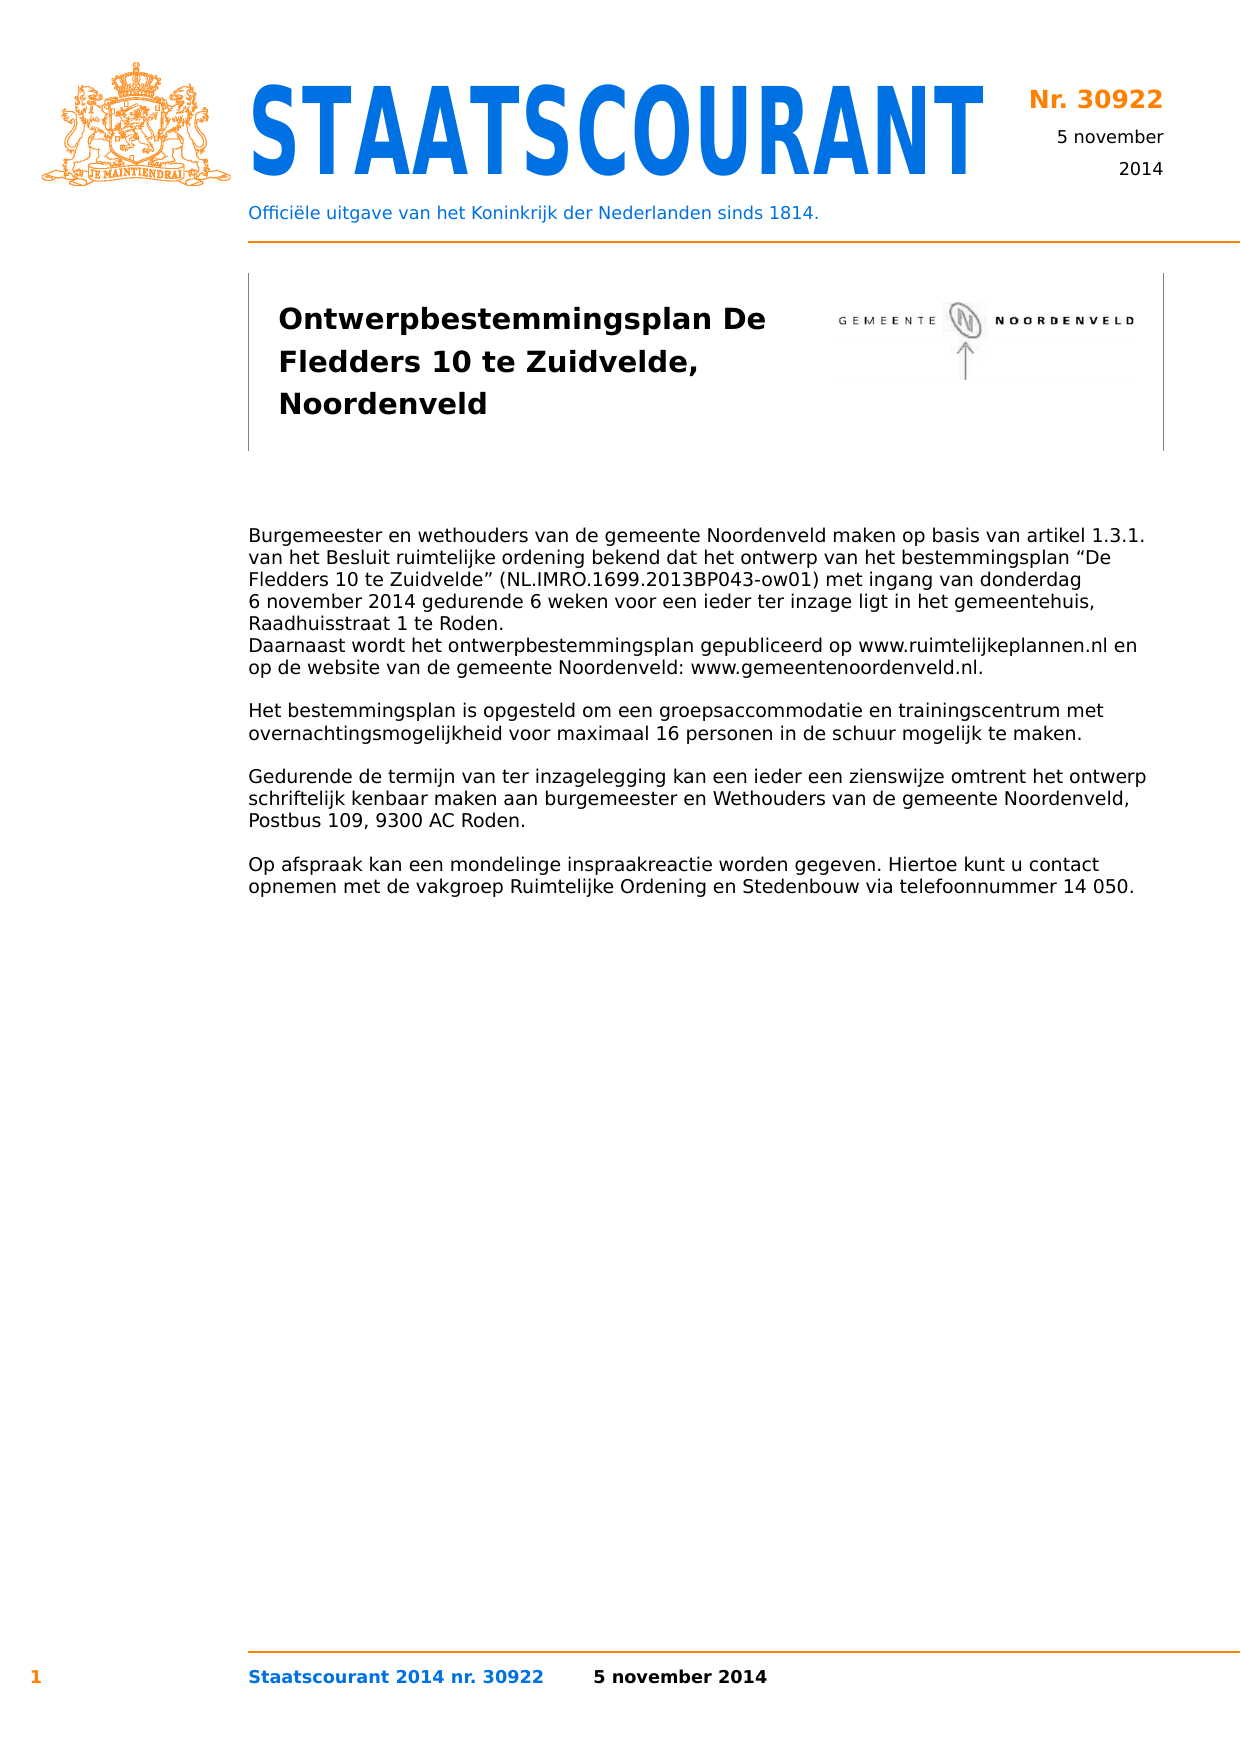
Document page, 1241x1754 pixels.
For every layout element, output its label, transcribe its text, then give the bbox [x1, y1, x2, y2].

table_header Nr. 30922 [998, 62, 1240, 121]
table_header STAATSCOURANT [248, 62, 998, 203]
table_header [25, 62, 248, 241]
table_cell 5 november [998, 121, 1240, 153]
picture [838, 302, 1134, 380]
subtitle Ontwerpbestemmingsplan De Fledders 10 te Zuidvelde, Noordenveld [249, 273, 1163, 451]
table_cell Officiële uitgave van het Koninkrijk der Nederlanden sinds 1814. [248, 203, 1240, 241]
text Op afspraak kan een mondelinge inspraakreactie worden gegeven. Hiertoe kunt u contact opnemen met de vakgroep Ruimtelijke Ordening en Stedenbouw via telefoonnummer 14 050. [248, 854, 1163, 898]
table_cell 2014 [998, 153, 1240, 203]
text Gedurende de termijn van ter inzagelegging kan een ieder een zienswijze omtrent het ontwerp schriftelijk kenbaar maken aan burgemeester en Wethouders van de gemeente Noordenveld, Postbus 109, 9300 AC Roden. [248, 766, 1163, 832]
text Daarnaast wordt het ontwerpbestemmingsplan gepubliceerd op www.ruimtelijkeplannen.nl en op de website van de gemeente Noordenveld: www.gemeentenoordenveld.nl. [248, 634, 1163, 678]
text Burgemeester en wethouders van de gemeente Noordenveld maken op basis van artikel 1.3.1. van het Besluit ruimtelijke ordening bekend dat het ontwerp van het bestemmingsplan “De Fledders 10 te Zuidvelde” (NL.IMRO.1699.2013BP043-ow01) met ingang van donderdag 6 november 2014 gedurende 6 weken voor een ieder ter inzage ligt in het gemeentehuis, Raadhuisstraat 1 te Roden. [248, 525, 1163, 634]
text Het bestemmingsplan is opgesteld om een groepsaccommodatie en trainingscentrum met overnachtingsmogelijkheid voor maximaal 16 personen in de schuur mogelijk te maken. [248, 700, 1163, 744]
picture [41, 62, 231, 186]
